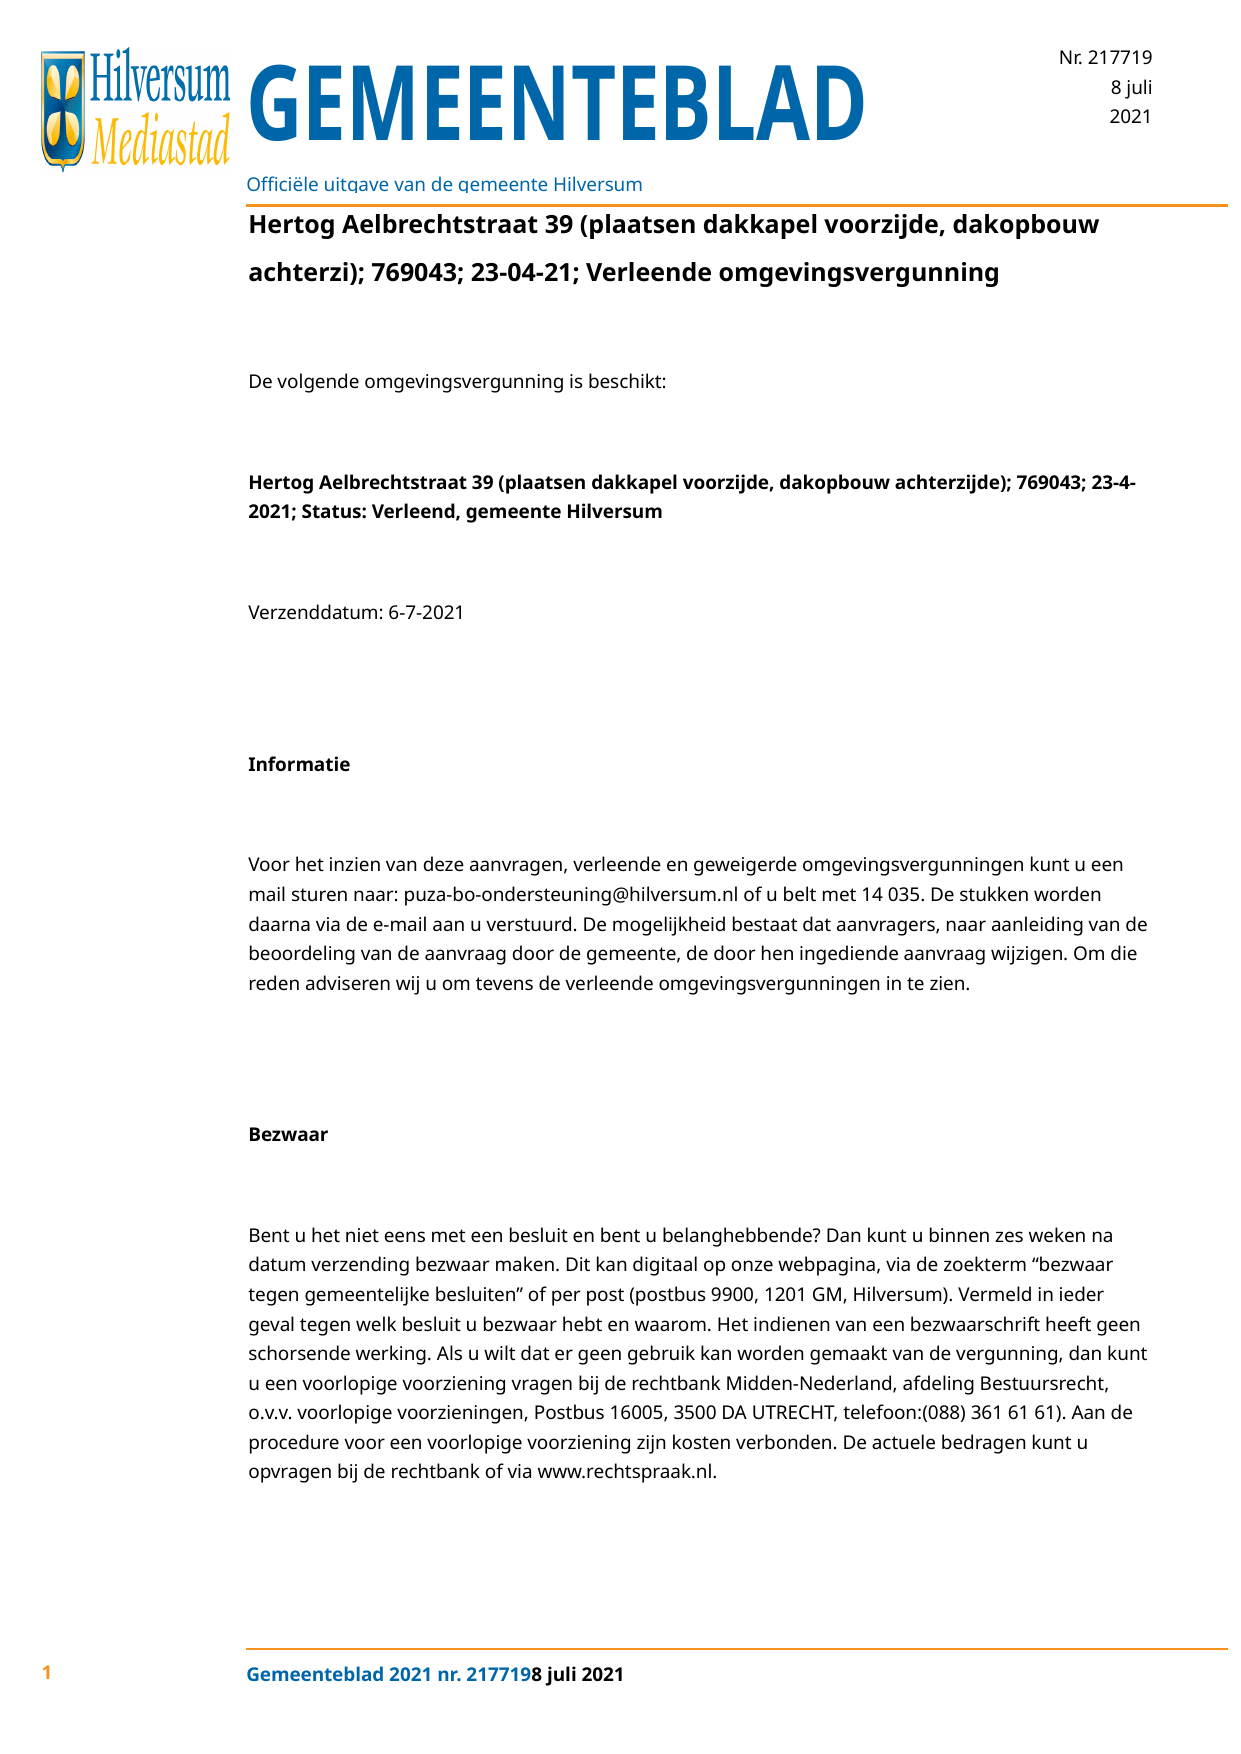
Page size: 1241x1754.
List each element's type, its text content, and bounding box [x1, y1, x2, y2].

text Verzenddatum: 6-7-2021 [248, 599, 1152, 625]
text Bezwaar [248, 1121, 1152, 1147]
text Informatie [248, 751, 1152, 777]
text Bent u het niet eens met een besluit en bent u belanghebbende? Dan kunt u binnen zes weken na datum verzending bezwaar maken. Dit kan digitaal op onze webpagina, via de zoekterm “bezwaar tegen gemeentelijke besluiten” of per post (postbus 9900, 1201 GM, Hilversum). Vermeld in ieder geval tegen welk besluit u bezwaar hebt en waarom. Het indienen van een bezwaarschrift heeft geen schorsende werking. Als u wilt dat er geen gebruik kan worden gemaakt van de vergunning, dan kunt u een voorlopige voorziening vragen bij de rechtbank Midden-Nederland, afdeling Bestuursrecht, o.v.v. voorlopige voorzieningen, Postbus 16005, 3500 DA UTRECHT, telefoon:(088) 361 61 61). Aan de procedure voor een voorlopige voorziening zijn kosten verbonden. De actuele bedragen kunt u opvragen bij de rechtbank of via www.rechtspraak.nl. [248, 1222, 1152, 1484]
picture [41, 47, 231, 172]
text Hertog Aelbrechtstraat 39 (plaatsen dakkapel voorzijde, dakopbouw achterzijde); 769043; 23-4-2021; Status: Verleend, gemeente Hilversum [248, 469, 1152, 524]
text Voor het inzien van deze aanvragen, verleende en geweigerde omgevingsvergunningen kunt u een mail sturen naar: puza-bo-ondersteuning@hilversum.nl of u belt met 14 035. De stukken worden daarna via de e-mail aan u verstuurd. De mogelijkheid bestaat dat aanvragers, naar aanleiding van de beoordeling van de aanvraag door de gemeente, de door hen ingediende aanvraag wijzigen. Om die reden adviseren wij u om tevens de verleende omgevingsvergunningen in te zien. [248, 852, 1152, 996]
text Hertog Aelbrechtstraat 39 (plaatsen dakkapel voorzijde, dakopbouw achterzi); 769043; 23-04-21; Verleende omgevingsvergunning [248, 207, 1152, 288]
text De volgende omgevingsvergunning is beschikt: [248, 368, 1152, 394]
